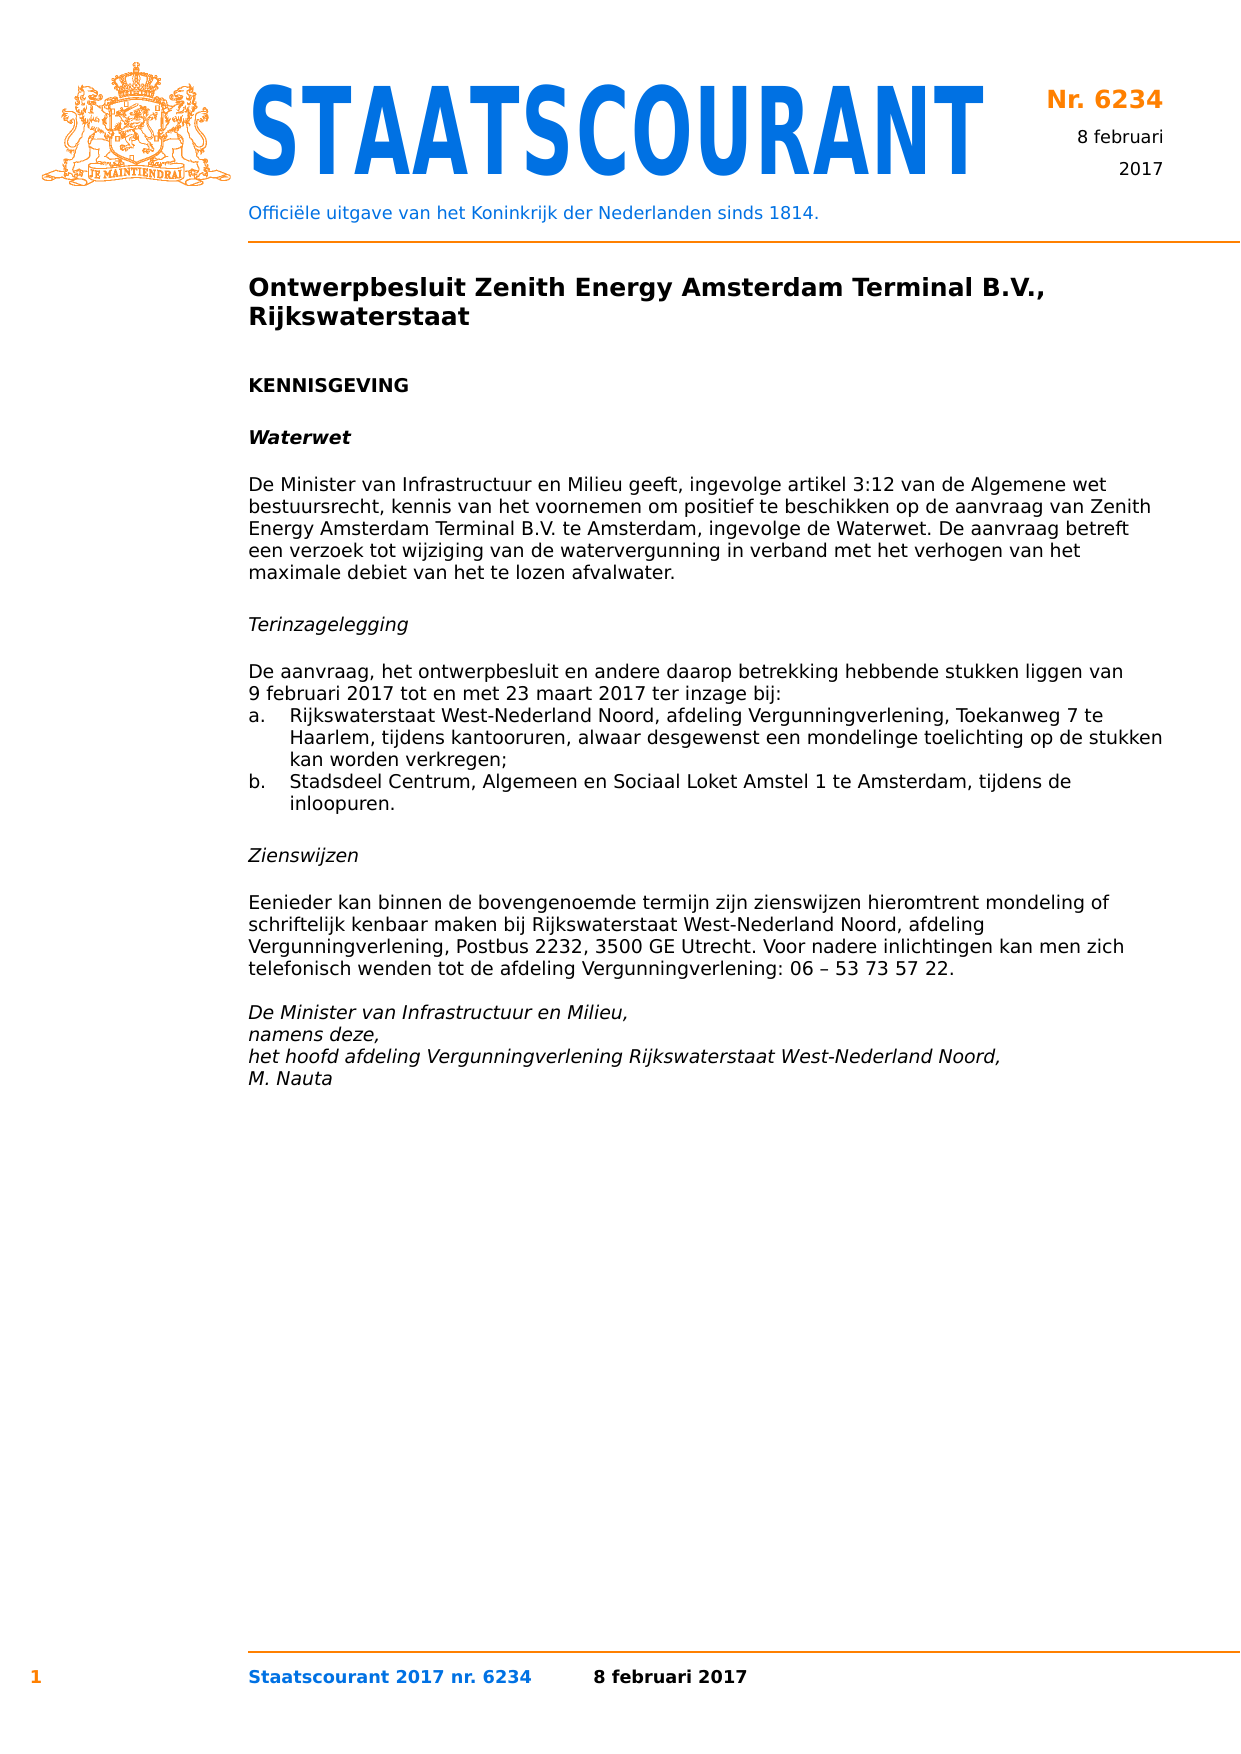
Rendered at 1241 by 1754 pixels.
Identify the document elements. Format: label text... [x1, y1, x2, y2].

text b. Stadsdeel Centrum, Algemeen en Sociaal Loket Amstel 1 te Amsterdam, tijdens de inloopuren. [248, 771, 1163, 815]
table_cell 8 februari [998, 121, 1240, 153]
table_header Nr. 6234 [998, 62, 1240, 121]
table_header STAATSCOURANT [248, 62, 998, 203]
text De aanvraag, het ontwerpbesluit en andere daarop betrekking hebbende stukken liggen van 9 februari 2017 tot en met 23 maart 2017 ter inzage bij: [248, 661, 1163, 705]
text a. Rijkswaterstaat West-Nederland Noord, afdeling Vergunningverlening, Toekanweg 7 te Haarlem, tijdens kantooruren, alwaar desgewenst een mondelinge toelichting op de stukken kan worden verkregen; [248, 705, 1163, 771]
subtitle Terinzagelegging [248, 614, 1163, 636]
table_cell 2017 [998, 153, 1240, 203]
text De Minister van Infrastructuur en Milieu geeft, ingevolge artikel 3:12 van de Algemene wet bestuursrecht, kennis van het voornemen om positief te beschikken op de aanvraag van Zenith Energy Amsterdam Terminal B.V. te Amsterdam, ingevolge de Waterwet. De aanvraag betreft een verzoek tot wijziging van de watervergunning in verband met het verhogen van het maximale debiet van het te lozen afvalwater. [248, 474, 1163, 584]
text Eenieder kan binnen de bovengenoemde termijn zijn zienswijzen hieromtrent mondeling of schriftelijk kenbaar maken bij Rijkswaterstaat West-Nederland Noord, afdeling Vergunningverlening, Postbus 2232, 3500 GE Utrecht. Voor nadere inlichtingen kan men zich telefonisch wenden tot de afdeling Vergunningverlening: 06 – 53 73 57 22. [248, 892, 1163, 980]
subtitle Zienswijzen [248, 845, 1163, 867]
table_header [25, 62, 248, 241]
subtitle KENNISGEVING [248, 375, 1163, 397]
picture [41, 62, 231, 186]
subtitle Waterwet [248, 427, 1163, 449]
text De Minister van Infrastructuur en Milieu, namens deze, het hoofd afdeling Vergunningverlening Rijkswaterstaat West-Nederland Noord, M. Nauta [248, 1002, 1163, 1089]
subtitle Ontwerpbesluit Zenith Energy Amsterdam Terminal B.V., Rijkswaterstaat [248, 273, 1163, 331]
table_cell Officiële uitgave van het Koninkrijk der Nederlanden sinds 1814. [248, 203, 1240, 241]
